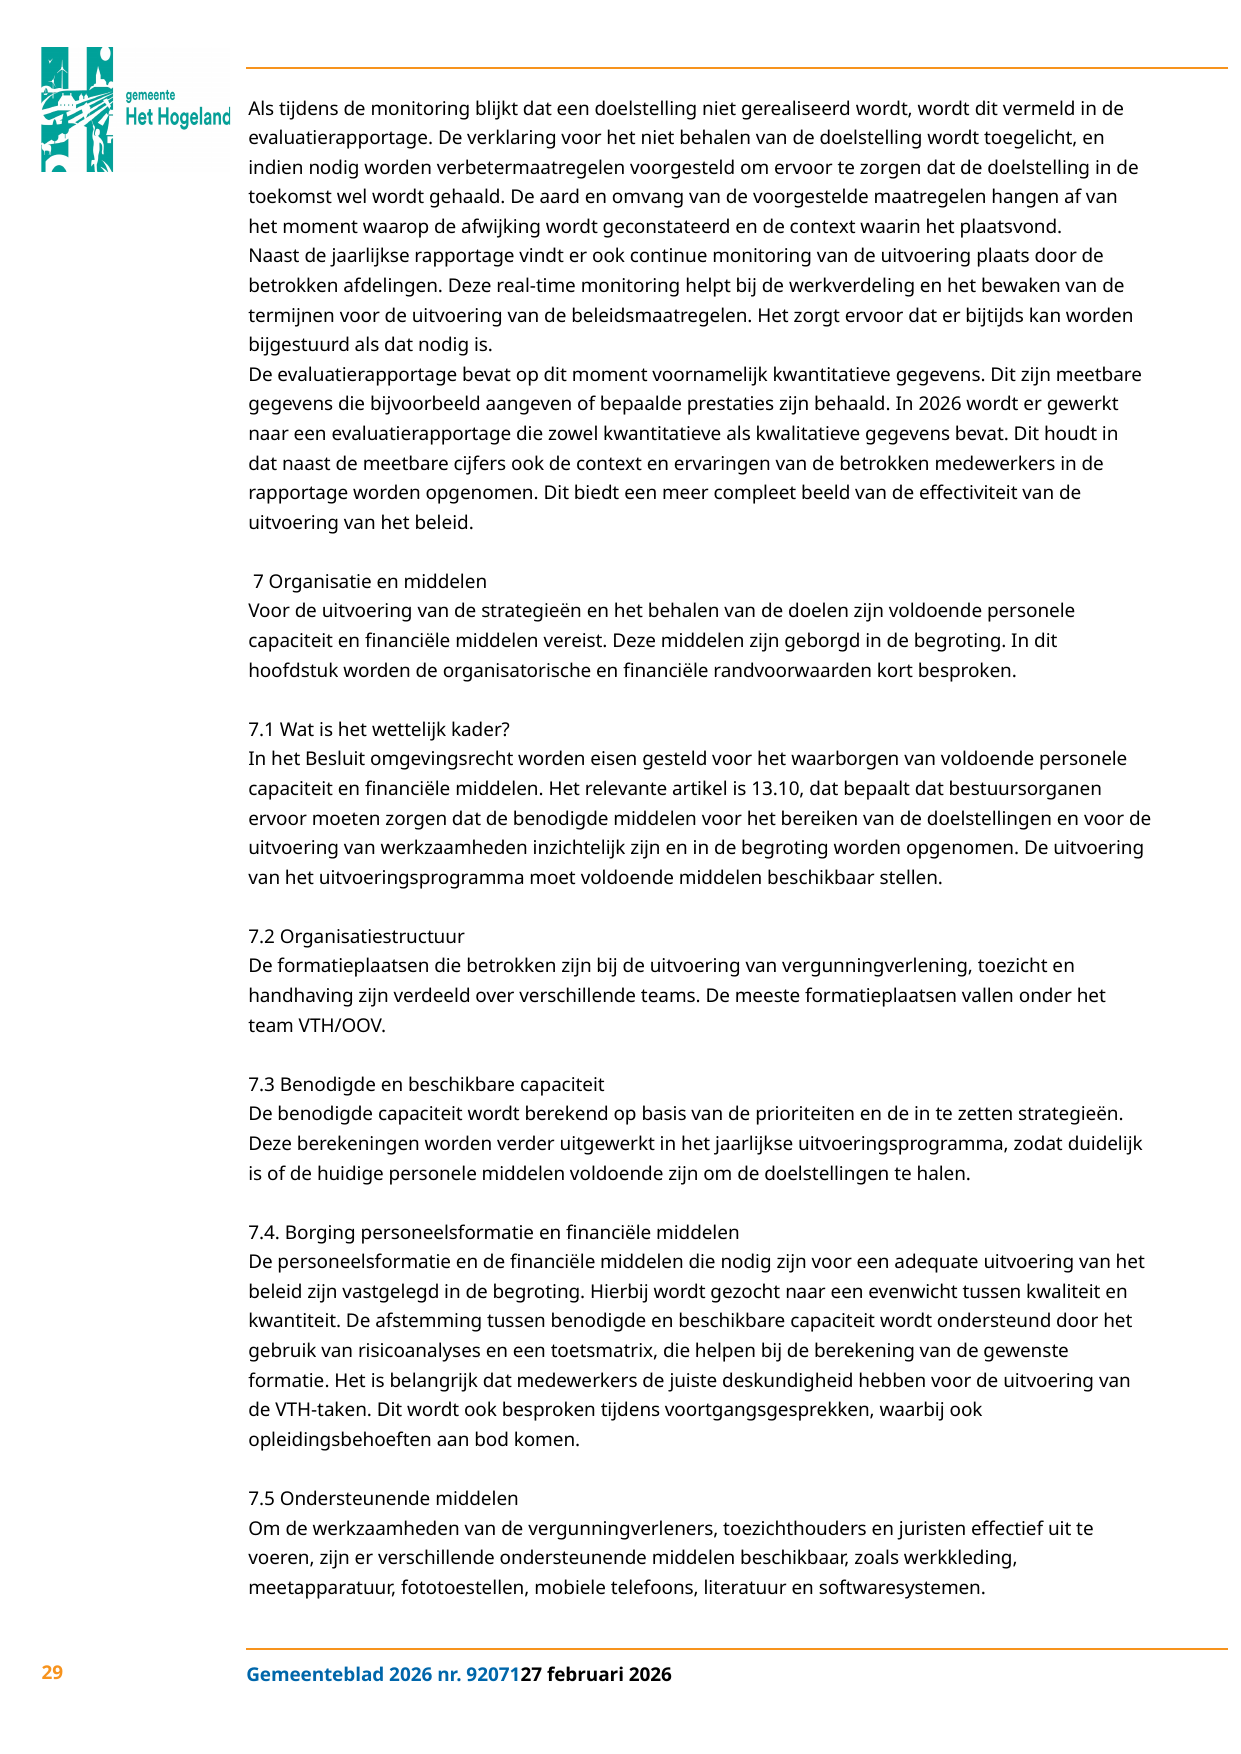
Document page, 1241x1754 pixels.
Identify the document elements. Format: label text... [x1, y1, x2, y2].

text De benodigde capaciteit wordt berekend op basis van de prioriteiten en de in te zetten strategieën. Deze berekeningen worden verder uitgewerkt in het jaarlijkse uitvoeringsprogramma, zodat duidelijk is of de huidige personele middelen voldoende zijn om de doelstellingen te halen. [248, 1101, 1152, 1186]
text 7 Organisatie en middelen [248, 568, 1152, 594]
text Voor de uitvoering van de strategieën en het behalen van de doelen zijn voldoende personele capaciteit en financiële middelen vereist. Deze middelen zijn geborgd in de begroting. In dit hoofdstuk worden de organisatorische en financiële randvoorwaarden kort besproken. [248, 598, 1152, 683]
text De personeelsformatie en de financiële middelen die nodig zijn voor een adequate uitvoering van het beleid zijn vastgelegd in de begroting. Hierbij wordt gezocht naar een evenwicht tussen kwaliteit en kwantiteit. De afstemming tussen benodigde en beschikbare capaciteit wordt ondersteund door het gebruik van risicoanalyses en een toetsmatrix, die helpen bij de berekening van de gewenste formatie. Het is belangrijk dat medewerkers de juiste deskundigheid hebben voor de uitvoering van de VTH-taken. Dit wordt ook besproken tijdens voortgangsgesprekken, waarbij ook opleidingsbehoeften aan bod komen. [248, 1248, 1152, 1452]
text De evaluatierapportage bevat op dit moment voornamelijk kwantitatieve gegevens. Dit zijn meetbare gegevens die bijvoorbeeld aangeven of bepaalde prestaties zijn behaald. In 2026 wordt er gewerkt naar een evaluatierapportage die zowel kwantitatieve als kwalitatieve gegevens bevat. Dit houdt in dat naast de meetbare cijfers ook de context en ervaringen van de betrokken medewerkers in de rapportage worden opgenomen. Dit biedt een meer compleet beeld van de effectiviteit van de uitvoering van het beleid. [248, 361, 1152, 535]
text 7.5 Ondersteunende middelen [248, 1485, 1152, 1511]
text 7.4. Borging personeelsformatie en financiële middelen [248, 1219, 1152, 1245]
text 7.1 Wat is het wettelijk kader? [248, 716, 1152, 742]
picture [41, 47, 231, 172]
text Als tijdens de monitoring blijkt dat een doelstelling niet gerealiseerd wordt, wordt dit vermeld in de evaluatierapportage. De verklaring voor het niet behalen van de doelstelling wordt toegelicht, en indien nodig worden verbetermaatregelen voorgesteld om ervoor te zorgen dat de doelstelling in de toekomst wel wordt gehaald. De aard en omvang van de voorgestelde maatregelen hangen af van het moment waarop de afwijking wordt geconstateerd en de context waarin het plaatsvond. [248, 95, 1152, 239]
text Naast de jaarlijkse rapportage vindt er ook continue monitoring van de uitvoering plaats door de betrokken afdelingen. Deze real-time monitoring helpt bij de werkverdeling en het bewaken van de termijnen voor de uitvoering van de beleidsmaatregelen. Het zorgt ervoor dat er bijtijds kan worden bijgestuurd als dat nodig is. [248, 243, 1152, 357]
text De formatieplaatsen die betrokken zijn bij de uitvoering van vergunningverlening, toezicht en handhaving zijn verdeeld over verschillende teams. De meeste formatieplaatsen vallen onder het team VTH/OOV. [248, 953, 1152, 1038]
text 7.2 Organisatiestructuur [248, 923, 1152, 949]
text Om de werkzaamheden van de vergunningverleners, toezichthouders en juristen effectief uit te voeren, zijn er verschillende ondersteunende middelen beschikbaar, zoals werkkleding, meetapparatuur, fototoestellen, mobiele telefoons, literatuur en softwaresystemen. [248, 1515, 1152, 1600]
text 7.3 Benodigde en beschikbare capaciteit [248, 1071, 1152, 1097]
text In het Besluit omgevingsrecht worden eisen gesteld voor het waarborgen van voldoende personele capaciteit en financiële middelen. Het relevante artikel is 13.10, dat bepaalt dat bestuursorganen ervoor moeten zorgen dat de benodigde middelen voor het bereiken van de doelstellingen en voor de uitvoering van werkzaamheden inzichtelijk zijn en in de begroting worden opgenomen. De uitvoering van het uitvoeringsprogramma moet voldoende middelen beschikbaar stellen. [248, 746, 1152, 890]
